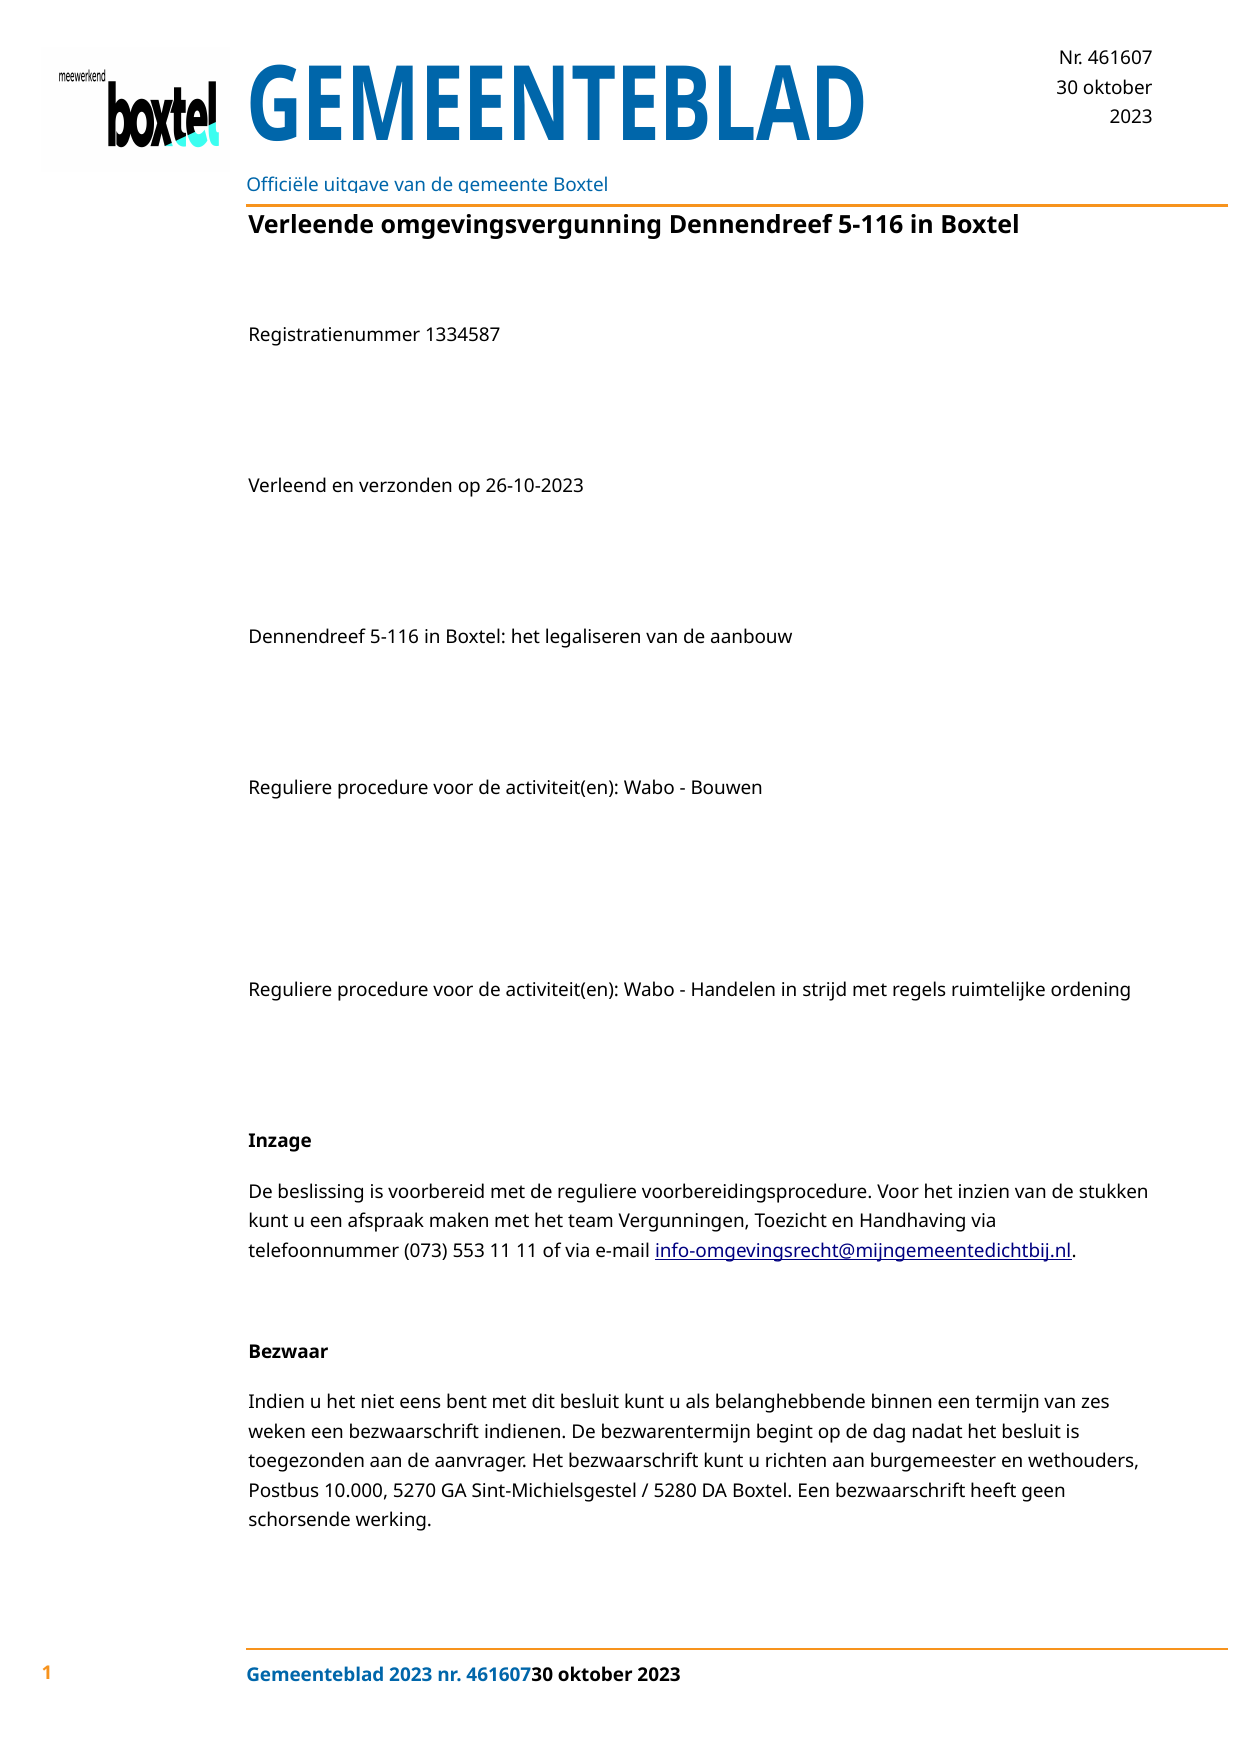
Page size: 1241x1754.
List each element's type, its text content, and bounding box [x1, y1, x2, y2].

text Inzage [248, 1127, 1152, 1153]
text Indien u het niet eens bent met dit besluit kunt u als belanghebbende binnen een termijn van zes weken een bezwaarschrift indienen. De bezwarentermijn begint op de dag nadat het besluit is toegezonden aan de aanvrager. Het bezwaarschrift kunt u richten aan burgemeester en wethouders, Postbus 10.000, 5270 GA Sint-Michielsgestel / 5280 DA Boxtel. Een bezwaarschrift heeft geen schorsende werking. [248, 1388, 1152, 1532]
text Reguliere procedure voor de activiteit(en): Wabo - Handelen in strijd met regels ruimtelijke ordening [248, 976, 1152, 1002]
text Verleende omgevingsvergunning Dennendreef 5-116 in Boxtel [248, 207, 1152, 241]
text Bezwaar [248, 1338, 1152, 1363]
text De beslissing is voorbereid met de reguliere voorbereidingsprocedure. Voor het inzien van de stukken kunt u een afspraak maken met het team Vergunningen, Toezicht en Handhaving via telefoonnummer (073) 553 11 11 of via e-mail info-omgevingsrecht@mijngemeentedichtbij.nl. [248, 1178, 1152, 1263]
text Reguliere procedure voor de activiteit(en): Wabo - Bouwen [248, 774, 1152, 800]
text Dennendreef 5-116 in Boxtel: het legaliseren van de aanbouw [248, 623, 1152, 649]
picture [41, 47, 231, 172]
text Verleend en verzonden op 26-10-2023 [248, 472, 1152, 498]
text Registratienummer 1334587 [248, 321, 1152, 346]
